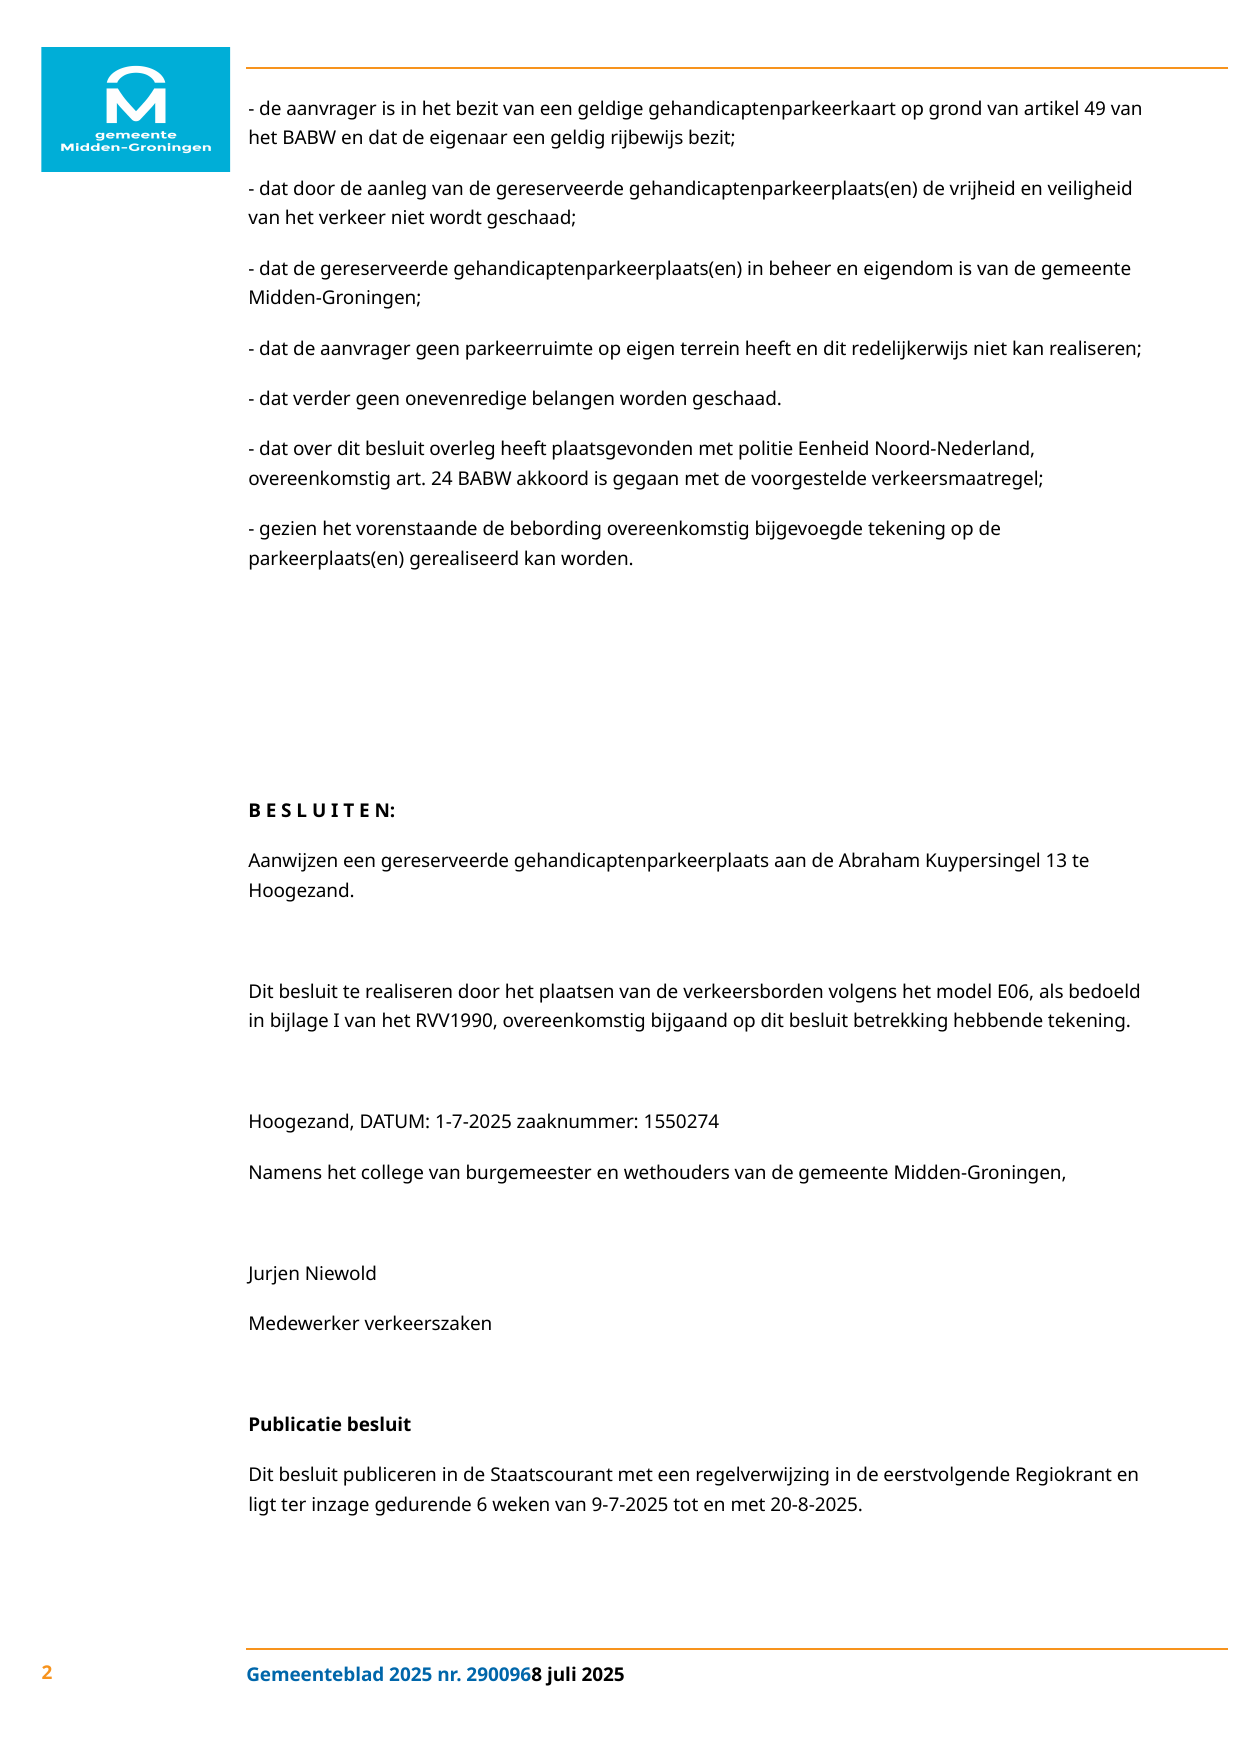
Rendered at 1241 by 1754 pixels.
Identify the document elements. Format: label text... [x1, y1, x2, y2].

picture [184, 146, 190, 153]
text Medewerker verkeerszaken [248, 1310, 1152, 1336]
picture [108, 66, 164, 82]
text Namens het college van burgemeester en wethouders van de gemeente Midden-Groningen, [248, 1159, 1152, 1185]
text Publicatie besluit [248, 1411, 1152, 1437]
text - gezien het vorenstaande de bebording overeenkomstig bijgevoegde tekening op de parkeerplaats(en) gerealiseerd kan worden. [248, 516, 1152, 571]
text Dit besluit te realiseren door het plaatsen van de verkeersborden volgens het model E06, als bedoeld in bijlage I van het RVV1990, overeenkomstig bijgaand op dit besluit betrekking hebbende tekening. [248, 978, 1152, 1033]
text - dat door de aanleg van de gereserveerde gehandicaptenparkeerplaats(en) de vrijheid en veiligheid van het verkeer niet wordt geschaad; [248, 175, 1152, 230]
text - dat de gereserveerde gehandicaptenparkeerplaats(en) in beheer en eigendom is van de gemeente Midden-Groningen; [248, 255, 1152, 310]
text Dit besluit publiceren in de Staatscourant met een regelverwijzing in de eerstvolgende Regiokrant en ligt ter inzage gedurende 6 weken van 9-7-2025 tot en met 20-8-2025. [248, 1461, 1152, 1517]
text - dat de aanvrager geen parkeerruimte op eigen terrein heeft en dit redelijkerwijs niet kan realiseren; [248, 335, 1152, 361]
text - dat verder geen onevenredige belangen worden geschaad. [248, 385, 1152, 411]
text Jurjen Niewold [248, 1260, 1152, 1286]
text - de aanvrager is in het bezit van een geldige gehandicaptenparkeerkaart op grond van artikel 49 van het BABW en dat de eigenaar een geldig rijbewijs bezit; [248, 95, 1152, 150]
text Hoogezand, DATUM: 1-7-2025 zaaknummer: 1550274 [248, 1108, 1152, 1134]
picture [107, 89, 165, 122]
text Aanwijzen een gereserveerde gehandicaptenparkeerplaats aan de Abraham Kuypersingel 13 te Hoogezand. [248, 848, 1152, 903]
text B E S L U I T E N: [248, 797, 1152, 823]
text - dat over dit besluit overleg heeft plaatsgevonden met politie Eenheid Noord-Nederland, overeenkomstig art. 24 BABW akkoord is gegaan met de voorgestelde verkeersmaatregel; [248, 436, 1152, 491]
